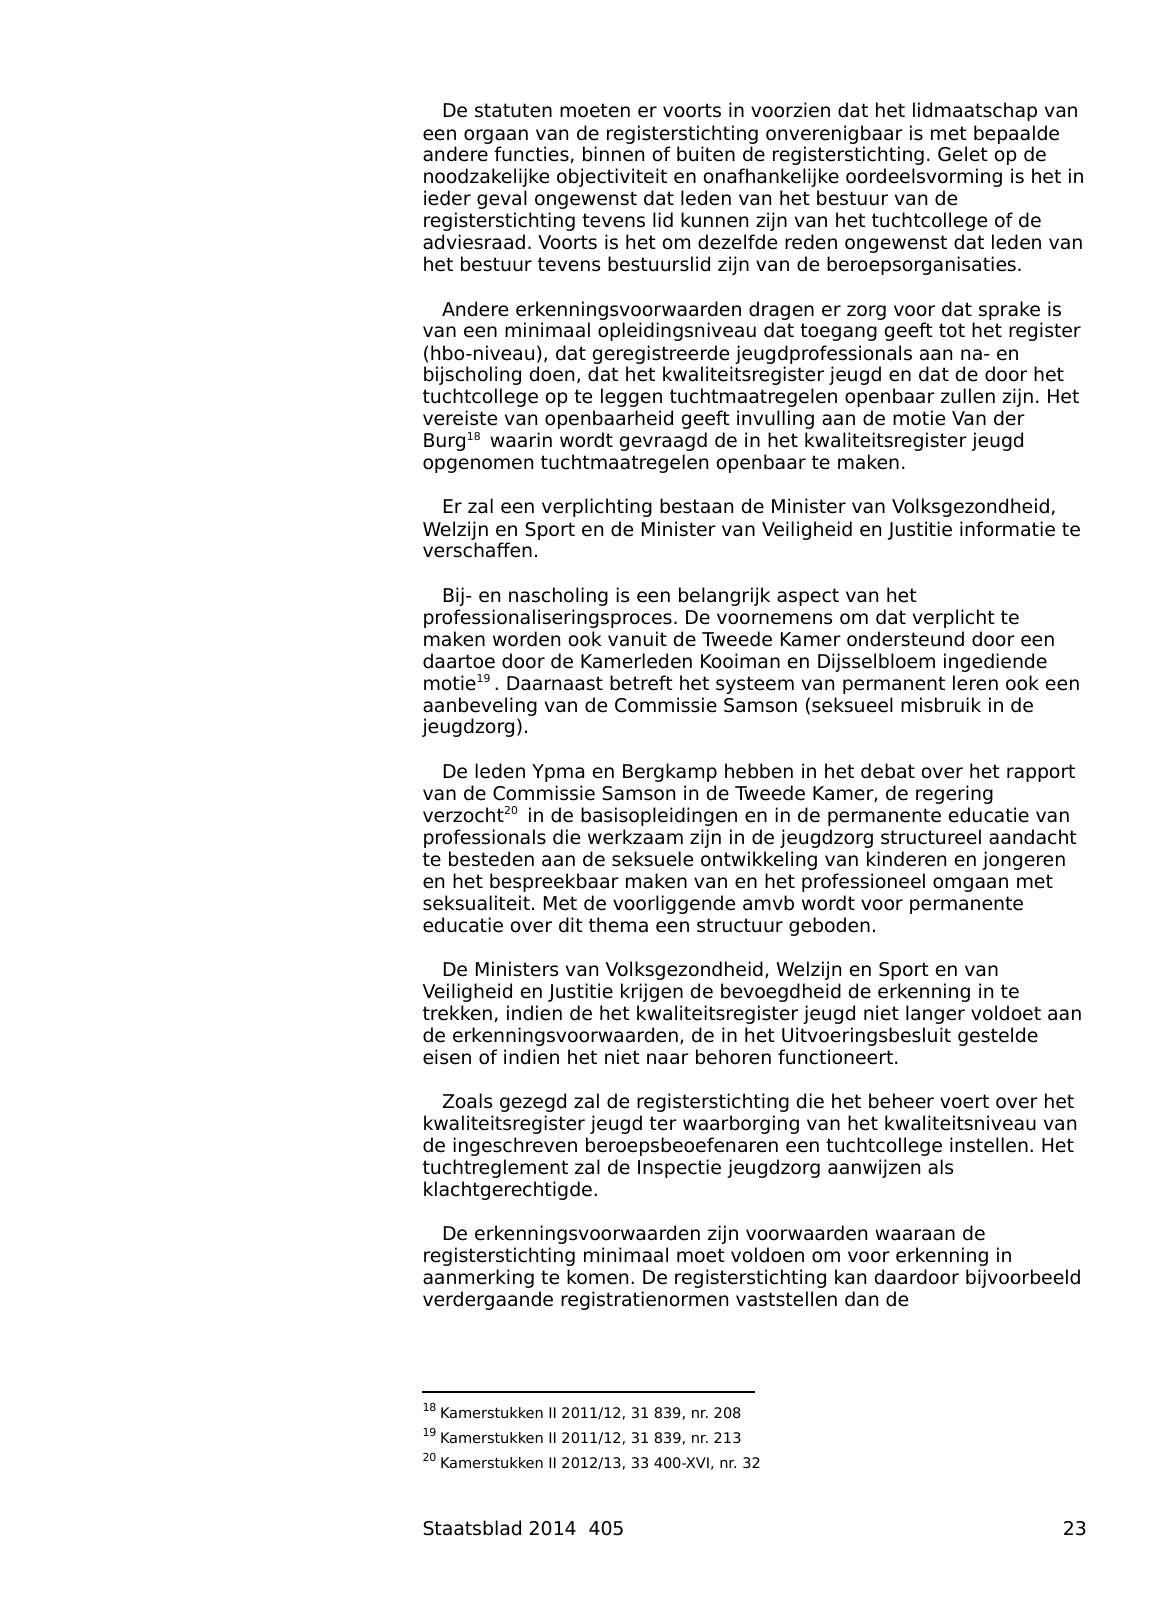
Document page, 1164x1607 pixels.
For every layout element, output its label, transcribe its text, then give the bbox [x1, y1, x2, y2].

text De leden Ypma en Bergkamp hebben in het debat over het rapport van de Commissie Samson in de Tweede Kamer, de regering verzocht in de basisopleidingen en in de permanente educatie van professionals die werkzaam zijn in de jeugdzorg structureel aandacht te besteden aan de seksuele ontwikkeling van kinderen en jongeren en het bespreekbaar maken van en het professioneel omgaan met seksualiteit. Met de voorliggende amvb wordt voor permanente educatie over dit thema een structuur geboden. [422, 761, 1087, 936]
text De statuten moeten er voorts in voorzien dat het lidmaatschap van een orgaan van de registerstichting onverenigbaar is met bepaalde andere functies, binnen of buiten de registerstichting. Gelet op de noodzakelijke objectiviteit en onafhankelijke oordeelsvorming is het in ieder geval ongewenst dat leden van het bestuur van de registerstichting tevens lid kunnen zijn van het tuchtcollege of de adviesraad. Voorts is het om dezelfde reden ongewenst dat leden van het bestuur tevens bestuurslid zijn van de beroepsorganisaties. [422, 100, 1087, 276]
text Kamerstukken II 2011/12, 31 839, nr. 208 [422, 1401, 1087, 1423]
text Kamerstukken II 2011/12, 31 839, nr. 213 [422, 1426, 1087, 1448]
text Kamerstukken II 2012/13, 33 400-XVI, nr. 32 [422, 1451, 1087, 1473]
text Bij- en nascholing is een belangrijk aspect van het professionaliseringsproces. De voornemens om dat verplicht te maken worden ook vanuit de Tweede Kamer ondersteund door een daartoe door de Kamerleden Kooiman en Dijsselbloem ingediende motie. Daarnaast betreft het systeem van permanent leren ook een aanbeveling van de Commissie Samson (seksueel misbruik in de jeugdzorg). [422, 584, 1087, 738]
text De Ministers van Volksgezondheid, Welzijn en Sport en van Veiligheid en Justitie krijgen de bevoegdheid de erkenning in te trekken, indien de het kwaliteitsregister jeugd niet langer voldoet aan de erkenningsvoorwaarden, de in het Uitvoeringsbesluit gestelde eisen of indien het niet naar behoren functioneert. [422, 959, 1087, 1068]
text Andere erkenningsvoorwaarden dragen er zorg voor dat sprake is van een minimaal opleidingsniveau dat toegang geeft tot het register (hbo-niveau), dat geregistreerde jeugdprofessionals aan na- en bijscholing doen, dat het kwaliteitsregister jeugd en dat de door het tuchtcollege op te leggen tuchtmaatregelen openbaar zullen zijn. Het vereiste van openbaarheid geeft invulling aan de motie Van der Burg waarin wordt gevraagd de in het kwaliteitsregister jeugd opgenomen tuchtmaatregelen openbaar te maken. [422, 298, 1087, 474]
text Er zal een verplichting bestaan de Minister van Volksgezondheid, Welzijn en Sport en de Minister van Veiligheid en Justitie informatie te verschaffen. [422, 496, 1087, 562]
text De erkenningsvoorwaarden zijn voorwaarden waaraan de registerstichting minimaal moet voldoen om voor erkenning in aanmerking te komen. De registerstichting kan daardoor bijvoorbeeld verdergaande registratienormen vaststellen dan de [422, 1223, 1087, 1311]
text Zoals gezegd zal de registerstichting die het beheer voert over het kwaliteitsregister jeugd ter waarborging van het kwaliteitsniveau van de ingeschreven beroepsbeoefenaren een tuchtcollege instellen. Het tuchtreglement zal de Inspectie jeugdzorg aanwijzen als klachtgerechtigde. [422, 1091, 1087, 1201]
